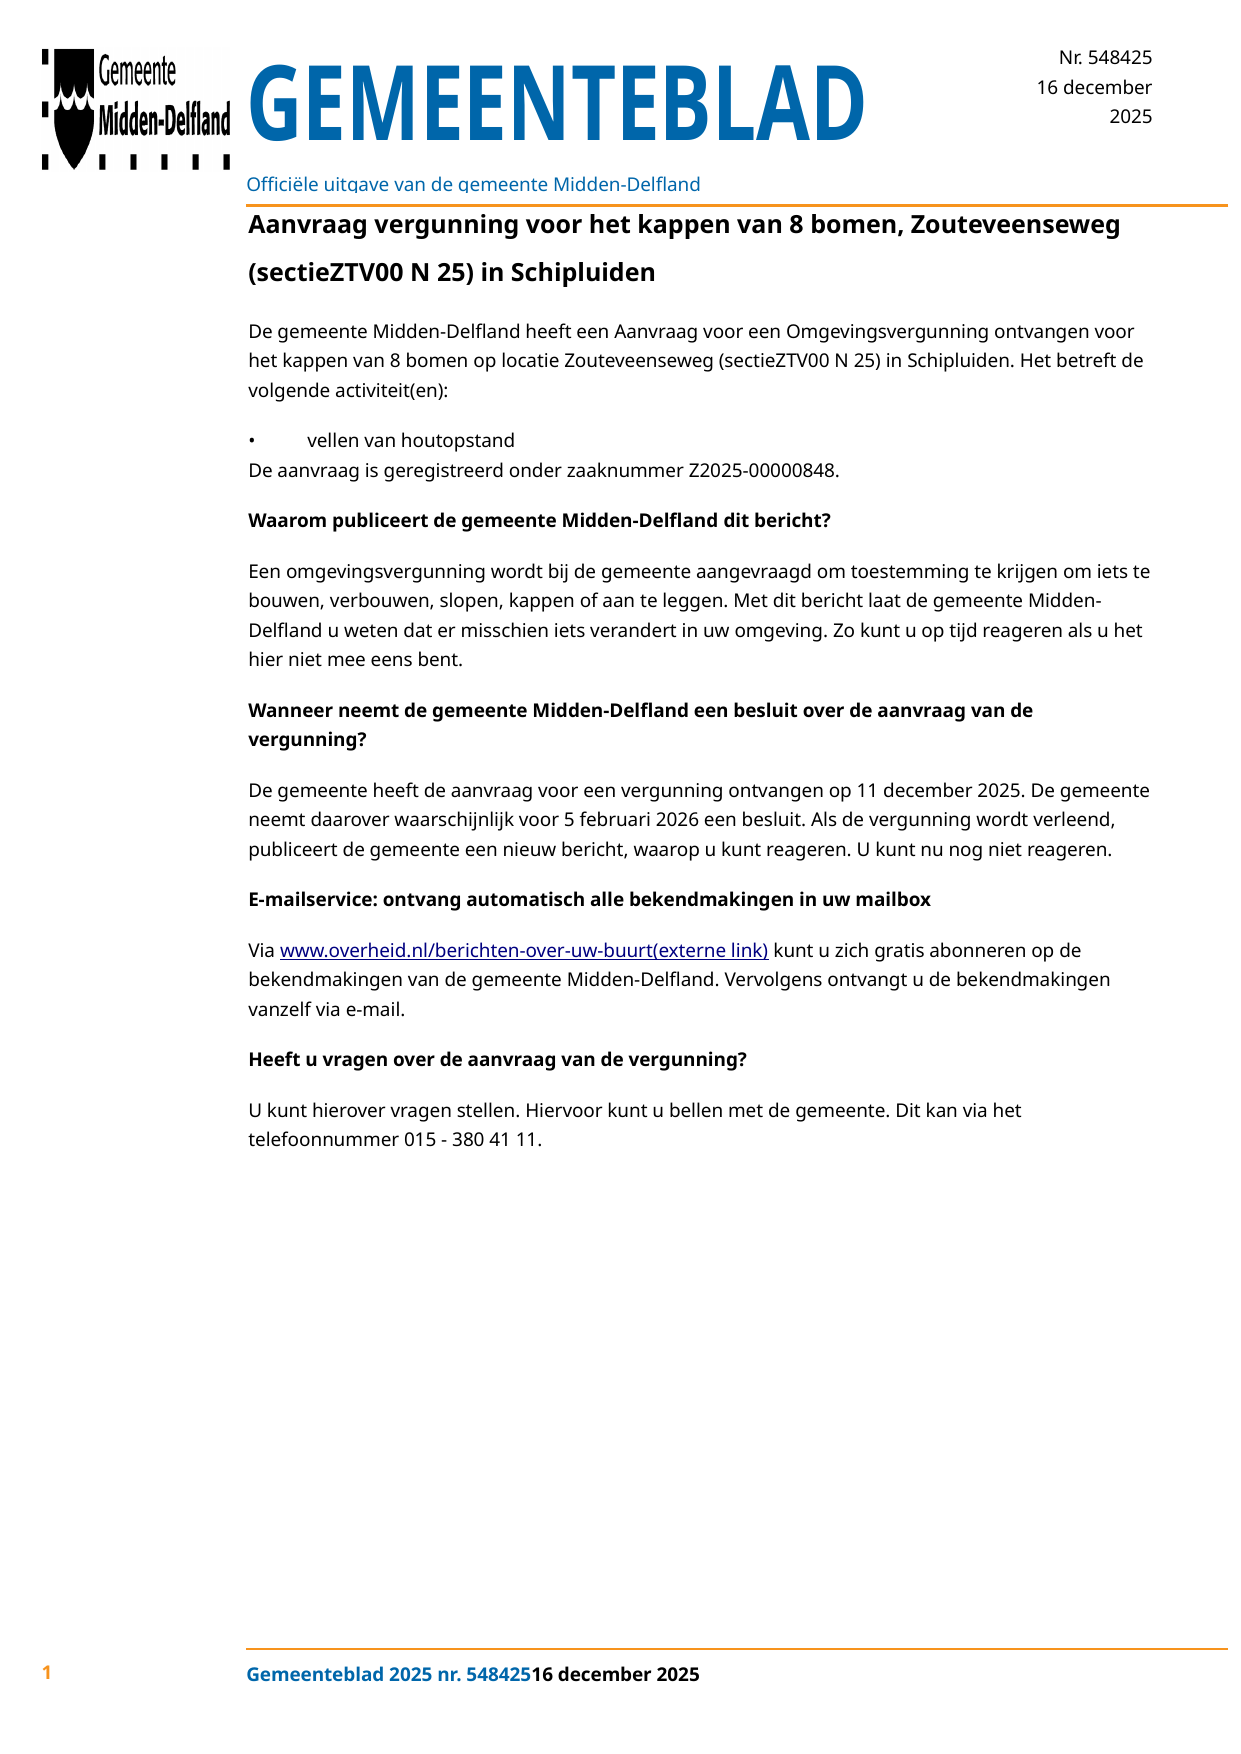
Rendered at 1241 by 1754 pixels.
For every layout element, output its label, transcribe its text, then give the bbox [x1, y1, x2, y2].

text Waarom publiceert de gemeente Midden-Delfland dit bericht? [248, 507, 1152, 533]
text Aanvraag vergunning voor het kappen van 8 bomen, Zouteveenseweg (sectieZTV00 N 25) in Schipluiden [248, 207, 1152, 288]
text De aanvraag is geregistreerd onder zaaknummer Z2025-00000848. [248, 457, 1152, 483]
text E-mailservice: ontvang automatisch alle bekendmakingen in uw mailbox [248, 887, 1152, 912]
text Wanneer neemt de gemeente Midden-Delfland een besluit over de aanvraag van de vergunning? [248, 697, 1152, 752]
picture [41, 47, 231, 172]
text De gemeente Midden-Delfland heeft een Aanvraag voor een Omgevingsvergunning ontvangen voor het kappen van 8 bomen op locatie Zouteveenseweg (sectieZTV00 N 25) in Schipluiden. Het betreft de volgende activiteit(en): [248, 318, 1152, 403]
list vellen van houtopstand [248, 427, 1152, 453]
text U kunt hierover vragen stellen. Hiervoor kunt u bellen met de gemeente. Dit kan via het telefoonnummer 015 - 380 41 11. [248, 1097, 1152, 1152]
text De gemeente heeft de aanvraag voor een vergunning ontvangen op 11 december 2025. De gemeente neemt daarover waarschijnlijk voor 5 februari 2026 een besluit. Als de vergunning wordt verleend, publiceert de gemeente een nieuw bericht, waarop u kunt reageren. U kunt nu nog niet reageren. [248, 777, 1152, 862]
text Via www.overheid.nl/berichten-over-uw-buurt(externe link) kunt u zich gratis abonneren op de bekendmakingen van de gemeente Midden-Delfland. Vervolgens ontvangt u de bekendmakingen vanzelf via e-mail. [248, 937, 1152, 1022]
text Een omgevingsvergunning wordt bij de gemeente aangevraagd om toestemming te krijgen om iets te bouwen, verbouwen, slopen, kappen of aan te leggen. Met dit bericht laat de gemeente Midden-Delfland u weten dat er misschien iets verandert in uw omgeving. Zo kunt u op tijd reageren als u het hier niet mee eens bent. [248, 558, 1152, 672]
text Heeft u vragen over de aanvraag van de vergunning? [248, 1047, 1152, 1072]
